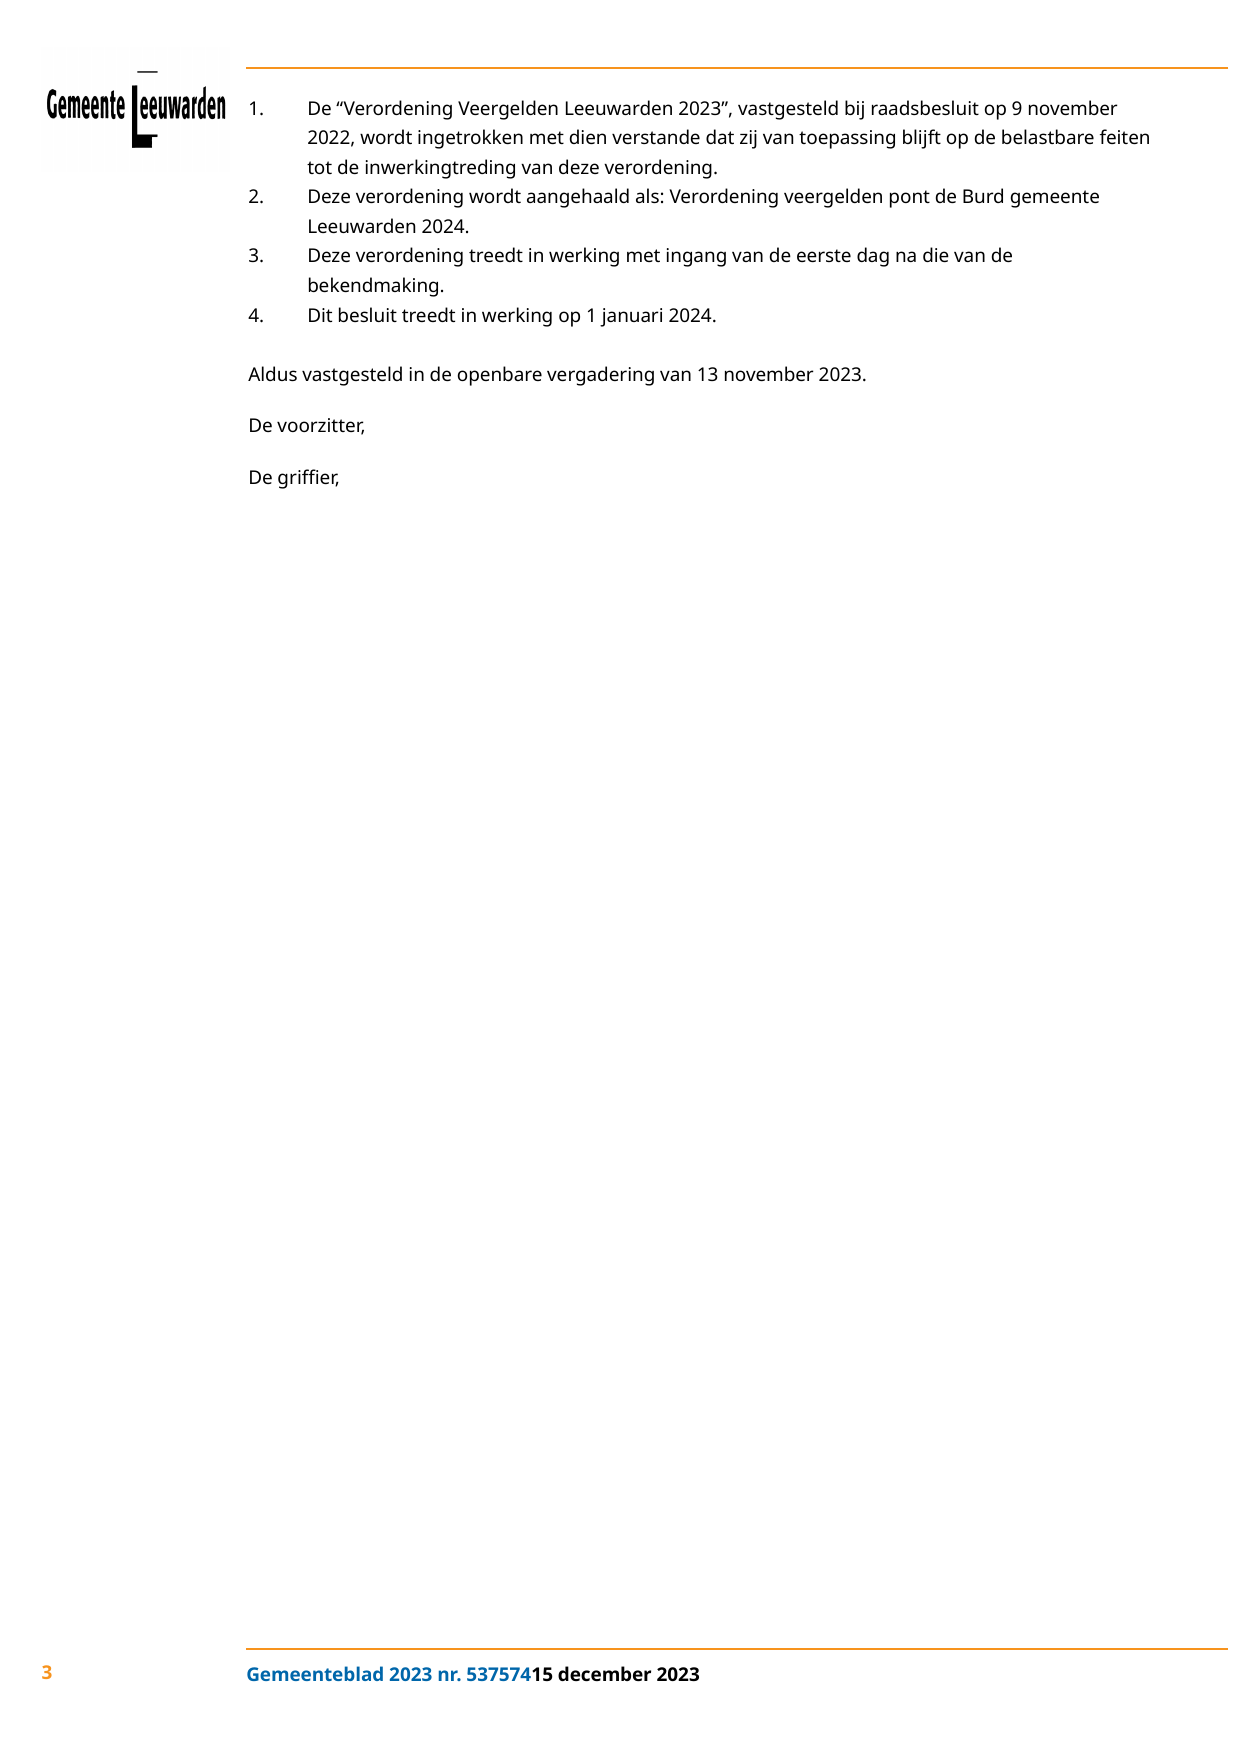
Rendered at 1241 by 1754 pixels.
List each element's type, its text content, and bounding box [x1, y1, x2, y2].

text De griffier, [248, 464, 1152, 490]
list Dit besluit treedt in werking op 1 januari 2024. [248, 302, 1152, 328]
text Aldus vastgesteld in de openbare vergadering van 13 november 2023. [248, 361, 1152, 387]
list Deze verordening wordt aangehaald als: Verordening veergelden pont de Burd gemeente Leeuwarden 2024. [248, 183, 1152, 239]
text De voorzitter, [248, 412, 1152, 438]
list De “Verordening Veergelden Leeuwarden 2023”, vastgesteld bij raadsbesluit op 9 november 2022, wordt ingetrokken met dien verstande dat zij van toepassing blijft op de belastbare feiten tot de inwerkingtreding van deze verordening. [248, 95, 1152, 180]
picture [41, 47, 231, 172]
list Deze verordening treedt in werking met ingang van de eerste dag na die van de bekendmaking. [248, 243, 1152, 298]
